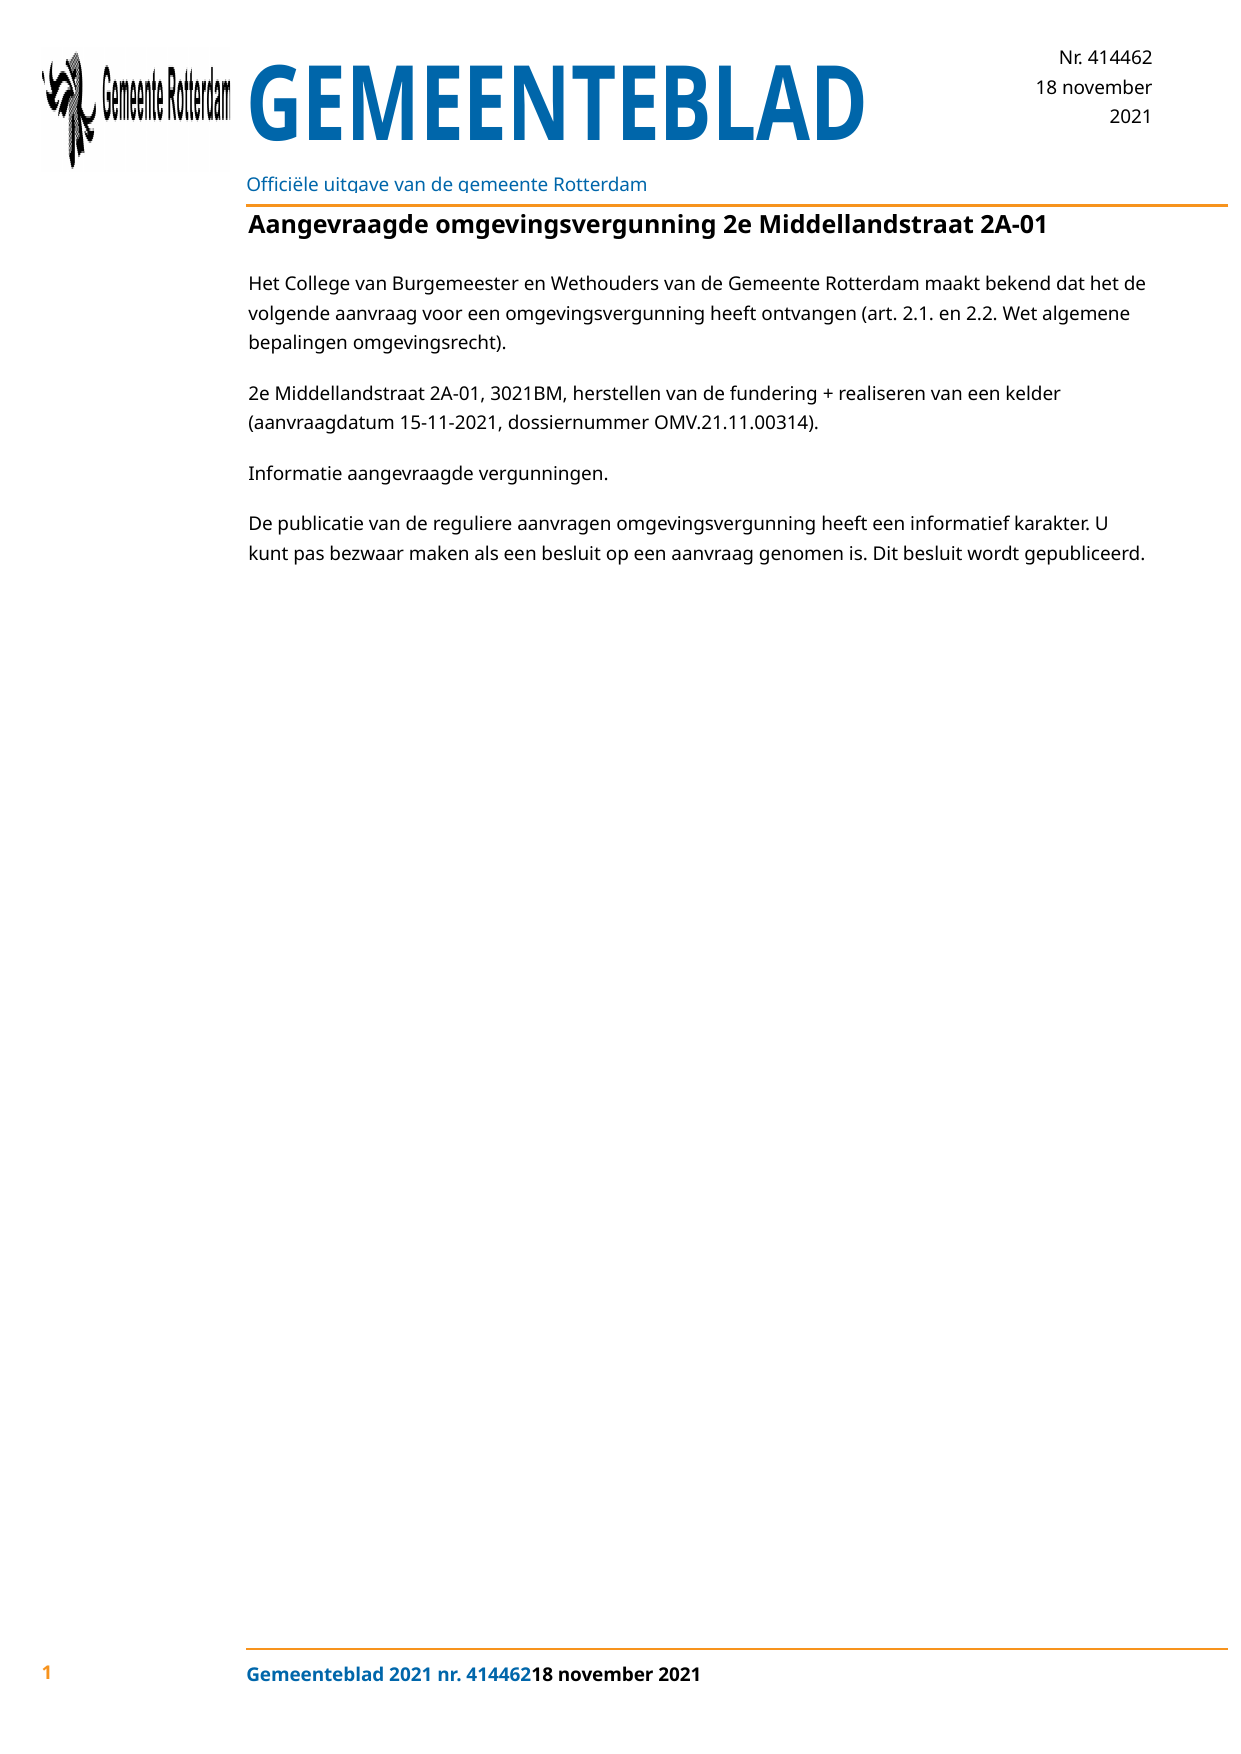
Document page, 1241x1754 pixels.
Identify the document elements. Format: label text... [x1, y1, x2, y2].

text Informatie aangevraagde vergunningen. [248, 460, 1152, 486]
picture [41, 47, 231, 172]
text Aangevraagde omgevingsvergunning 2e Middellandstraat 2A-01 [248, 207, 1152, 241]
text Het College van Burgemeester en Wethouders van de Gemeente Rotterdam maakt bekend dat het de volgende aanvraag voor een omgevingsvergunning heeft ontvangen (art. 2.1. en 2.2. Wet algemene bepalingen omgevingsrecht). [248, 270, 1152, 355]
text 2e Middellandstraat 2A-01, 3021BM, herstellen van de fundering + realiseren van een kelder (aanvraagdatum 15-11-2021, dossiernummer OMV.21.11.00314). [248, 380, 1152, 435]
text De publicatie van de reguliere aanvragen omgevingsvergunning heeft een informatief karakter. U kunt pas bezwaar maken als een besluit op een aanvraag genomen is. Dit besluit wordt gepubliceerd. [248, 510, 1152, 566]
